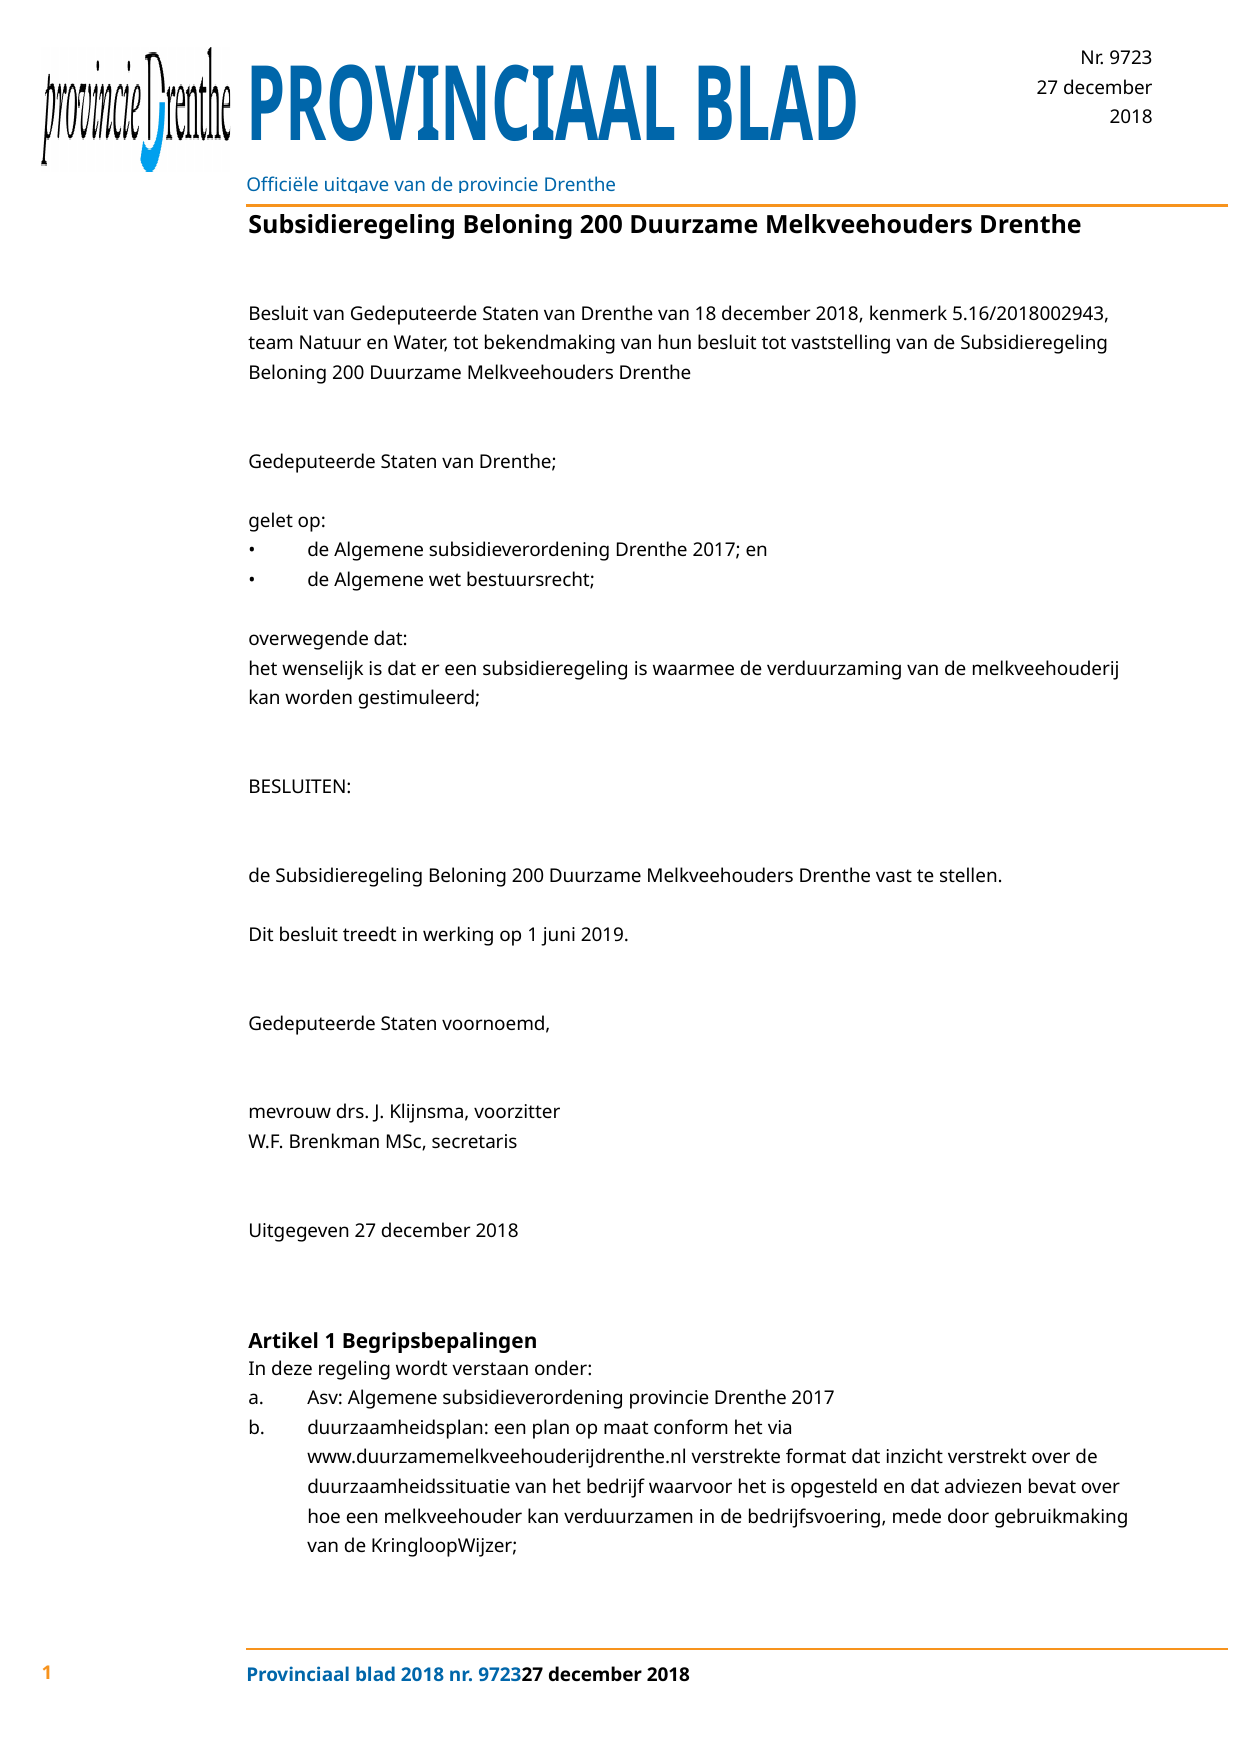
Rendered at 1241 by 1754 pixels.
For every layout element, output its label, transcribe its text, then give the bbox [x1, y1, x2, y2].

text W.F. Brenkman MSc, secretaris [248, 1128, 1152, 1154]
text Artikel 1 Begripsbepalingen [248, 1327, 1152, 1355]
text Gedeputeerde Staten voornoemd, [248, 1010, 1152, 1036]
text het wenselijk is dat er een subsidieregeling is waarmee de verduurzaming van de melkveehouderij kan worden gestimuleerd; [248, 655, 1152, 710]
list de Algemene wet bestuursrecht; [248, 566, 1152, 592]
list de Algemene subsidieverordening Drenthe 2017; en [248, 537, 1152, 562]
text de Subsidieregeling Beloning 200 Duurzame Melkveehouders Drenthe vast te stellen. [248, 862, 1152, 888]
list duurzaamheidsplan: een plan op maat conform het via www.duurzamemelkveehouderijdrenthe.nl verstrekte format dat inzicht verstrekt over de duurzaamheidssituatie van het bedrijf waarvoor het is opgesteld en dat adviezen bevat over hoe een melkveehouder kan verduurzamen in de bedrijfsvoering, mede door gebruikmaking van de KringloopWijzer; [248, 1414, 1152, 1558]
text In deze regeling wordt verstaan onder: [248, 1355, 1152, 1381]
text Subsidieregeling Beloning 200 Duurzame Melkveehouders Drenthe [248, 207, 1152, 241]
text Uitgegeven 27 december 2018 [248, 1217, 1152, 1243]
text gelet op: [248, 507, 1152, 533]
text Dit besluit treedt in werking op 1 juni 2019. [248, 921, 1152, 947]
text BESLUITEN: [248, 773, 1152, 799]
picture [41, 47, 231, 172]
text overwegende dat: [248, 625, 1152, 651]
text Besluit van Gedeputeerde Staten van Drenthe van 18 december 2018, kenmerk 5.16/2018002943, team Natuur en Water, tot bekendmaking van hun besluit tot vaststelling van de Subsidieregeling Beloning 200 Duurzame Melkveehouders Drenthe [248, 300, 1152, 385]
list Asv: Algemene subsidieverordening provincie Drenthe 2017 [248, 1384, 1152, 1410]
text mevrouw drs. J. Klijnsma, voorzitter [248, 1099, 1152, 1124]
text Gedeputeerde Staten van Drenthe; [248, 448, 1152, 473]
